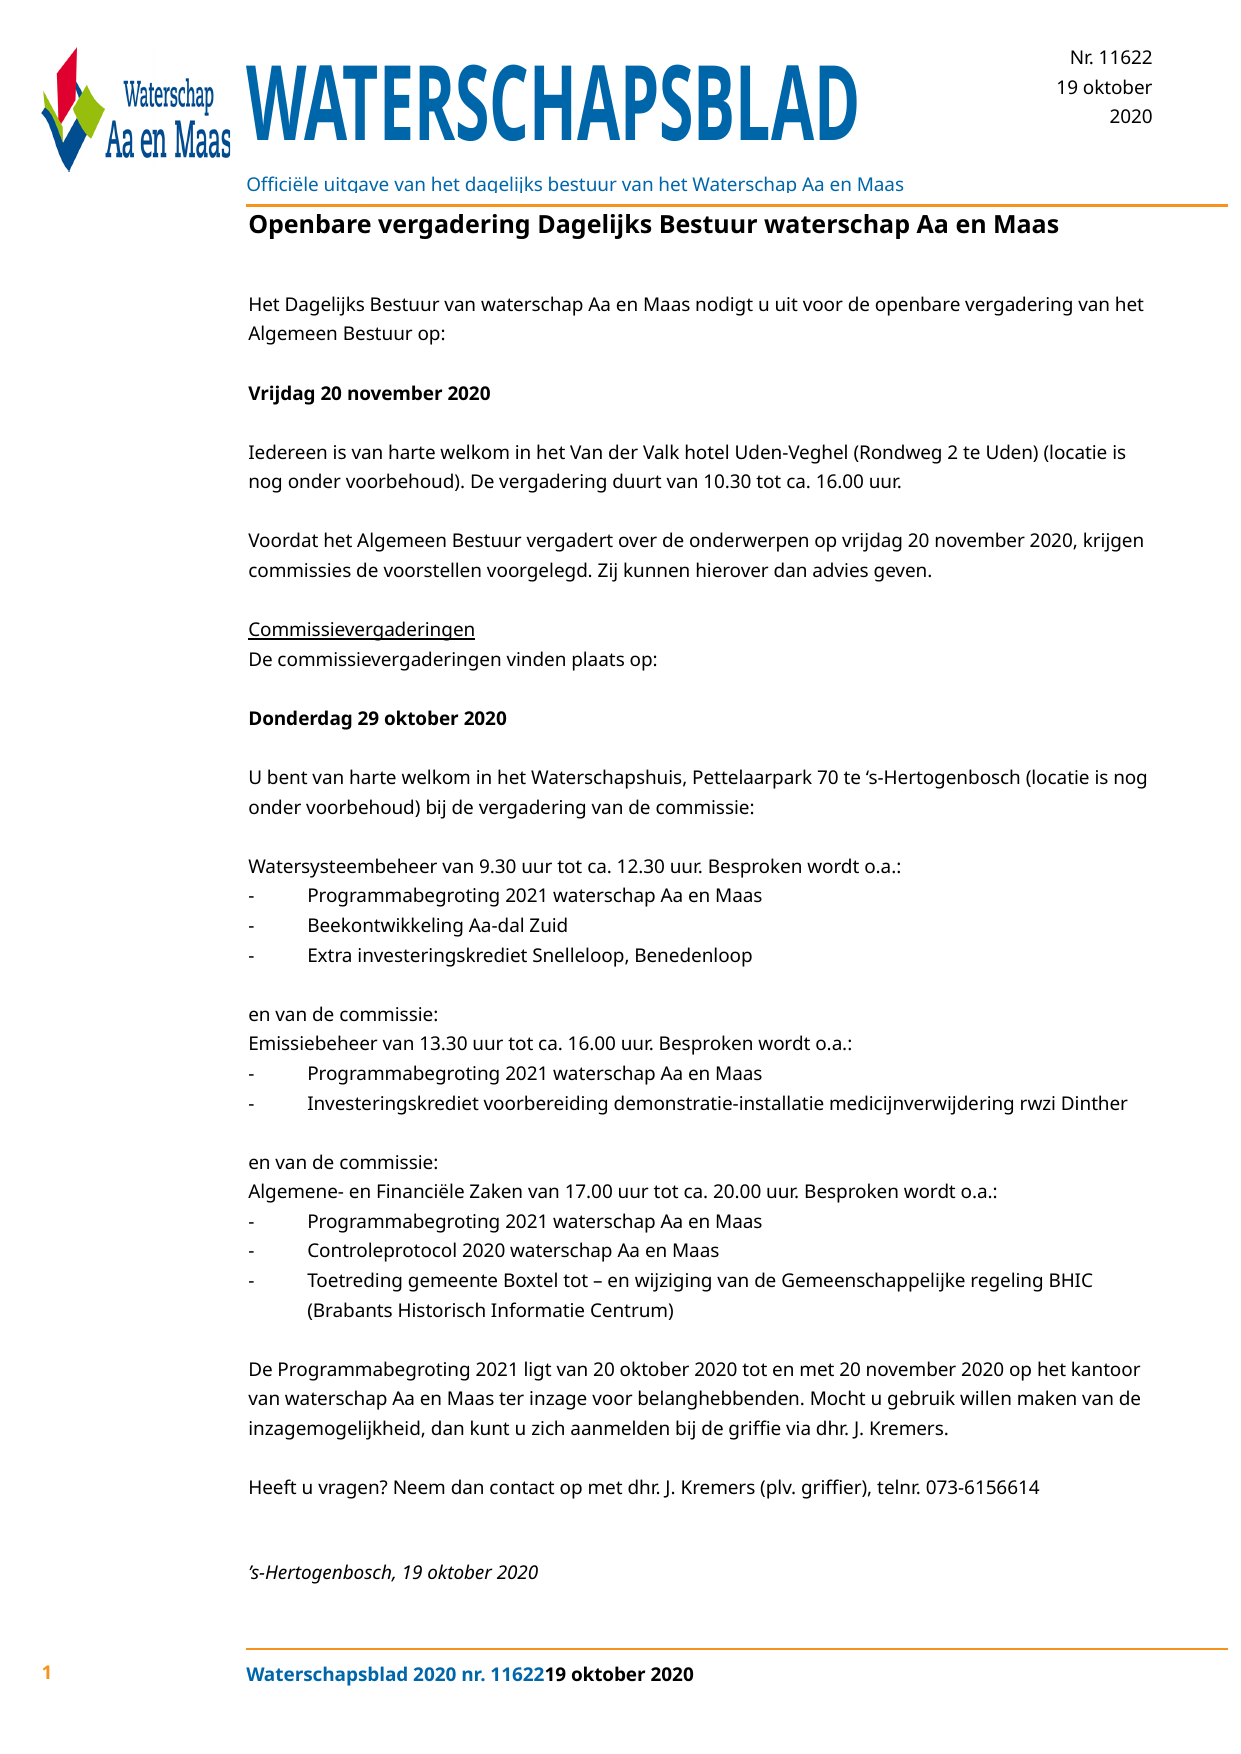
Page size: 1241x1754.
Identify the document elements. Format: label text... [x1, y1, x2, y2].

text Iedereen is van harte welkom in het Van der Valk hotel Uden-Veghel (Rondweg 2 te Uden) (locatie is nog onder voorbehoud). De vergadering duurt van 10.30 tot ca. 16.00 uur. [248, 439, 1152, 494]
text De Programmabegroting 2021 ligt van 20 oktober 2020 tot en met 20 november 2020 op het kantoor van waterschap Aa en Maas ter inzage voor belanghebbenden. Mocht u gebruik willen maken van de inzagemogelijkheid, dan kunt u zich aanmelden bij de griffie via dhr. J. Kremers. [248, 1356, 1152, 1441]
picture [41, 47, 231, 172]
text De commissievergaderingen vinden plaats op: [248, 646, 1152, 672]
text Openbare vergadering Dagelijks Bestuur waterschap Aa en Maas [248, 207, 1152, 241]
list Beekontwikkeling Aa-dal Zuid [248, 912, 1152, 938]
list Programmabegroting 2021 waterschap Aa en Maas [248, 1060, 1152, 1086]
text Algemene- en Financiële Zaken van 17.00 uur tot ca. 20.00 uur. Besproken wordt o.a.: [248, 1178, 1152, 1204]
text U bent van harte welkom in het Waterschapshuis, Pettelaarpark 70 te ‘s-Hertogenbosch (locatie is nog onder voorbehoud) bij de vergadering van de commissie: [248, 764, 1152, 820]
text Heeft u vragen? Neem dan contact op met dhr. J. Kremers (plv. griffier), telnr. 073-6156614 [248, 1474, 1152, 1500]
text Donderdag 29 oktober 2020 [248, 705, 1152, 731]
text Voordat het Algemeen Bestuur vergadert over de onderwerpen op vrijdag 20 november 2020, krijgen commissies de voorstellen voorgelegd. Zij kunnen hierover dan advies geven. [248, 528, 1152, 583]
list Toetreding gemeente Boxtel tot – en wijziging van de Gemeenschappelijke regeling BHIC (Brabants Historisch Informatie Centrum) [248, 1267, 1152, 1323]
list Extra investeringskrediet Snelleloop, Benedenloop [248, 942, 1152, 968]
list Investeringskrediet voorbereiding demonstratie-installatie medicijnverwijdering rwzi Dinther [248, 1090, 1152, 1116]
text en van de commissie: [248, 1001, 1152, 1027]
text Commissievergaderingen [248, 616, 1152, 642]
list Programmabegroting 2021 waterschap Aa en Maas [248, 883, 1152, 908]
text en van de commissie: [248, 1149, 1152, 1175]
text Het Dagelijks Bestuur van waterschap Aa en Maas nodigt u uit voor de openbare vergadering van het Algemeen Bestuur op: [248, 291, 1152, 346]
list Programmabegroting 2021 waterschap Aa en Maas [248, 1208, 1152, 1234]
text Emissiebeheer van 13.30 uur tot ca. 16.00 uur. Besproken wordt o.a.: [248, 1031, 1152, 1056]
text Watersysteembeheer van 9.30 uur tot ca. 12.30 uur. Besproken wordt o.a.: [248, 853, 1152, 879]
text Vrijdag 20 november 2020 [248, 380, 1152, 406]
text ’s-Hertogenbosch, 19 oktober 2020 [248, 1559, 1152, 1585]
list Controleprotocol 2020 waterschap Aa en Maas [248, 1238, 1152, 1263]
